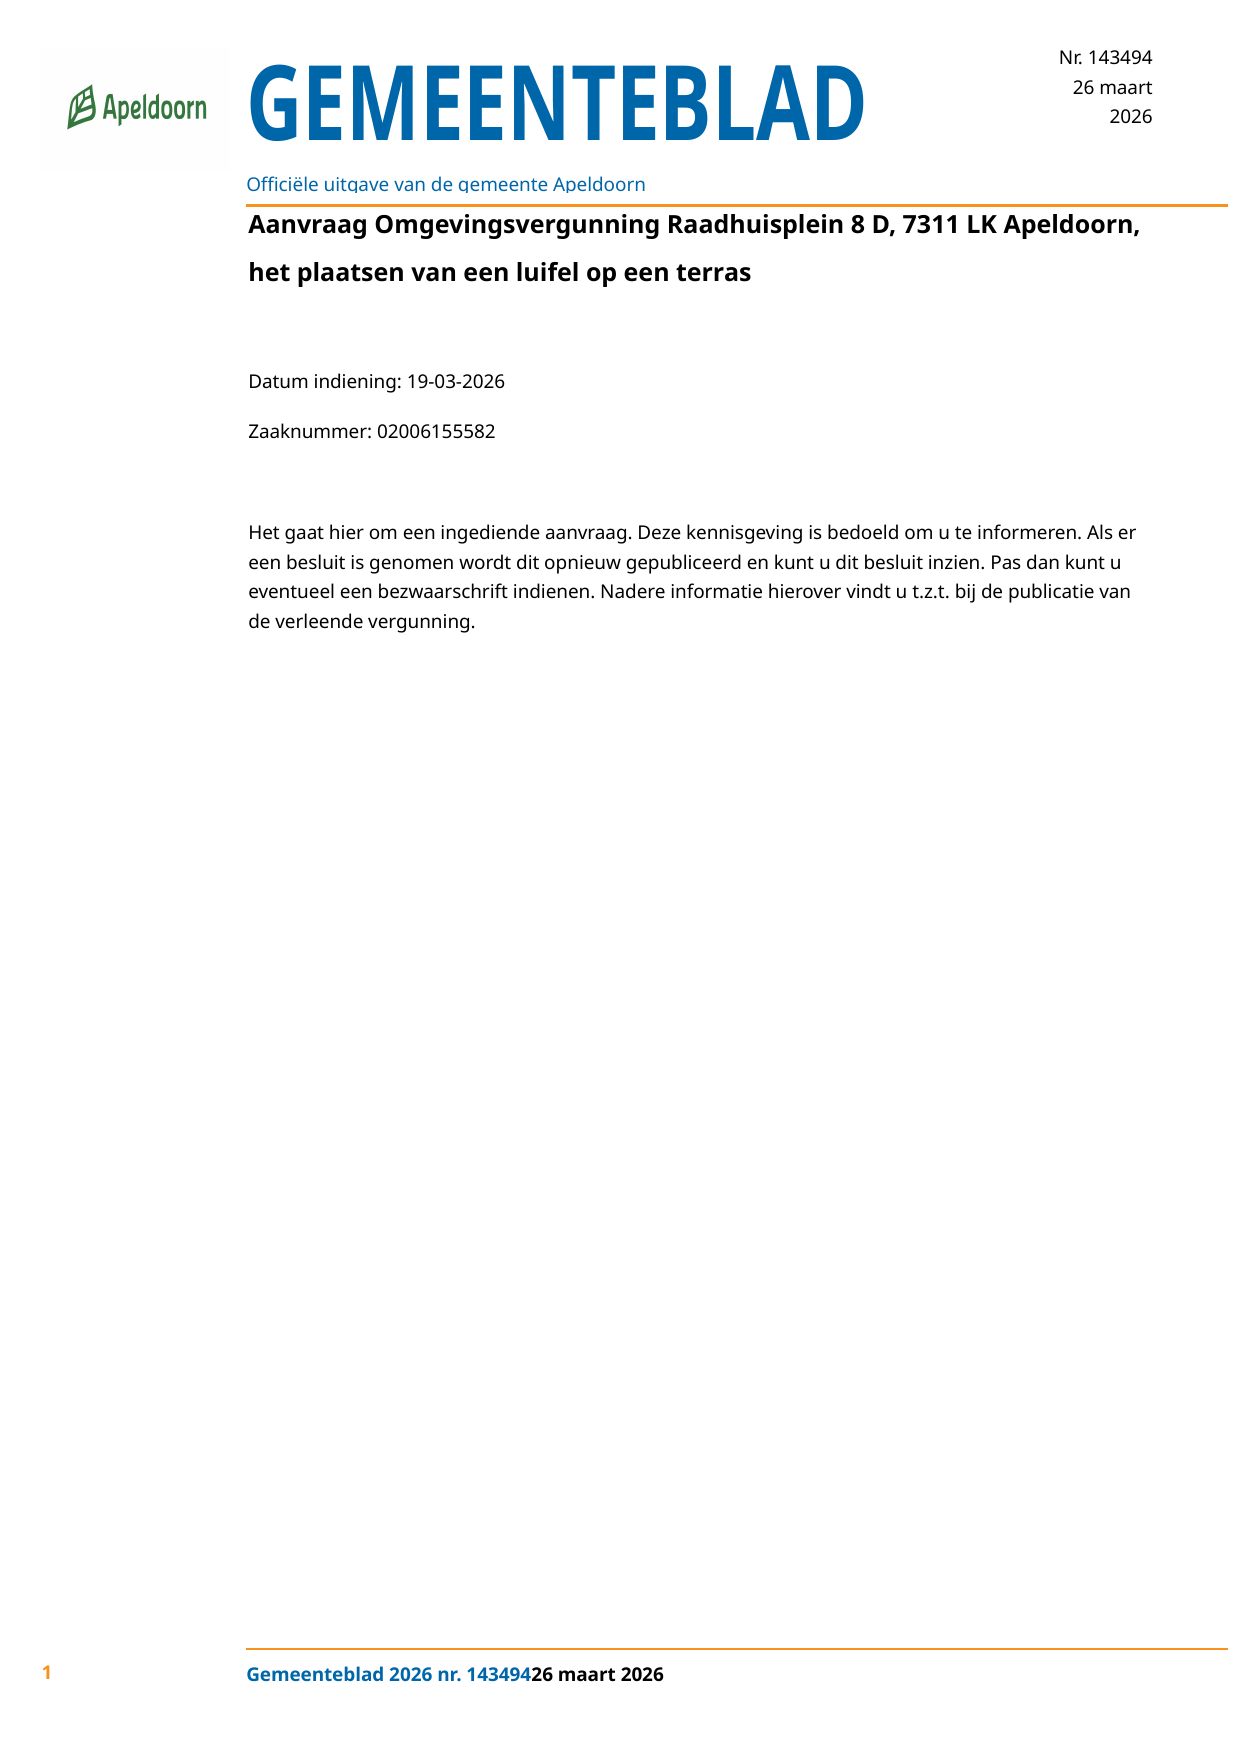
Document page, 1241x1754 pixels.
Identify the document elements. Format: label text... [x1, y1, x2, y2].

text Zaaknummer: 02006155582 [248, 419, 1152, 444]
picture [41, 47, 231, 172]
text Aanvraag Omgevingsvergunning Raadhuisplein 8 D, 7311 LK Apeldoorn, het plaatsen van een luifel op een terras [248, 207, 1152, 288]
text Het gaat hier om een ingediende aanvraag. Deze kennisgeving is bedoeld om u te informeren. Als er een besluit is genomen wordt dit opnieuw gepubliceerd en kunt u dit besluit inzien. Pas dan kunt u eventueel een bezwaarschrift indienen. Nadere informatie hierover vindt u t.z.t. bij de publicatie van de verleende vergunning. [248, 519, 1152, 634]
text Datum indiening: 19-03-2026 [248, 368, 1152, 394]
